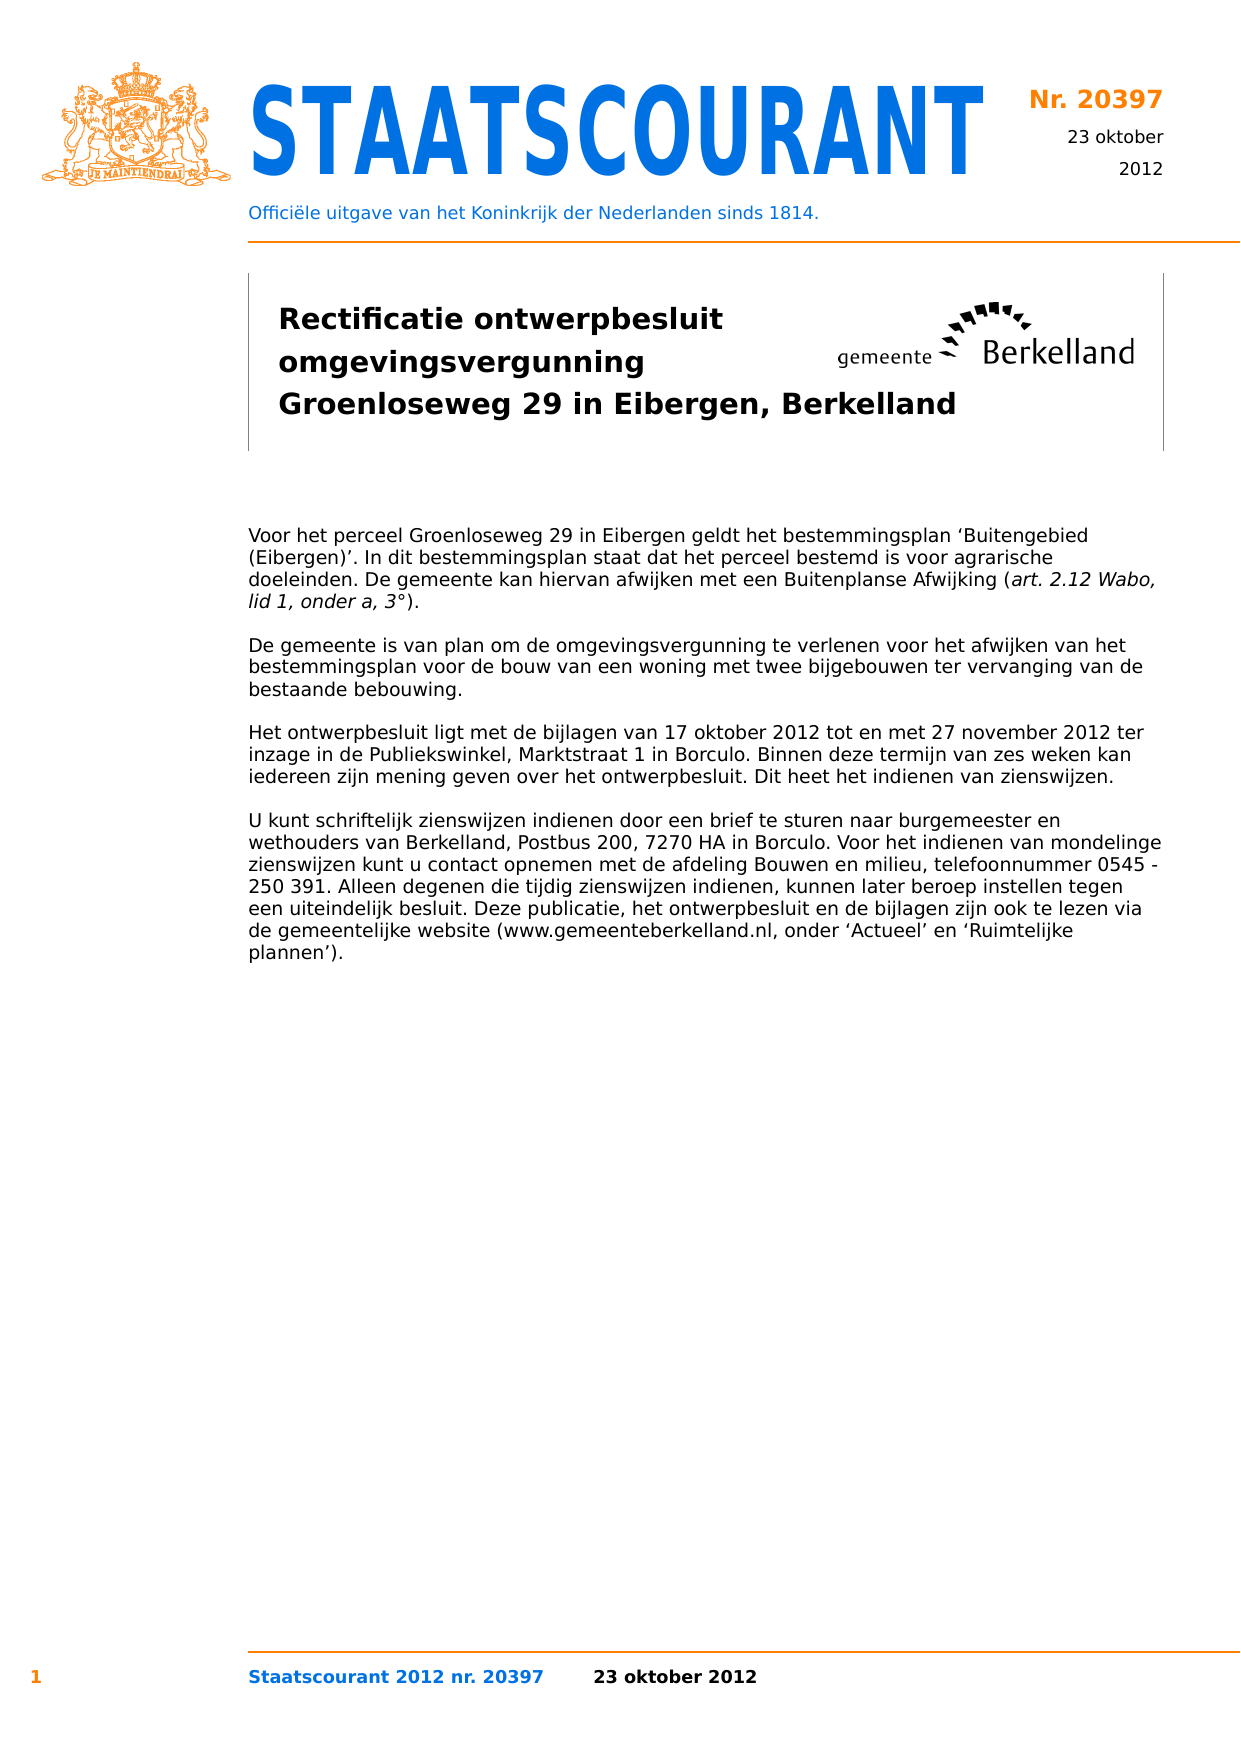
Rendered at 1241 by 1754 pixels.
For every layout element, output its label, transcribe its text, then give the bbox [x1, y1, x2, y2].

table_header STAATSCOURANT [248, 62, 998, 203]
text Voor het perceel Groenloseweg 29 in Eibergen geldt het bestemmingsplan ‘Buitengebied (Eibergen)’. In dit bestemmingsplan staat dat het perceel bestemd is voor agrarische doeleinden. De gemeente kan hiervan afwijken met een Buitenplanse Afwijking (art. 2.12 Wabo, lid 1, onder a, 3°). [248, 525, 1163, 613]
picture [41, 62, 231, 186]
subtitle Rectificatie ontwerpbesluit omgevingsvergunning Groenloseweg 29 in Eibergen, Berkelland [249, 273, 1163, 451]
table_header Nr. 20397 [998, 62, 1240, 121]
picture [838, 302, 1134, 368]
text De gemeente is van plan om de omgevingsvergunning te verlenen voor het afwijken van het bestemmingsplan voor de bouw van een woning met twee bijgebouwen ter vervanging van de bestaande bebouwing. [248, 634, 1163, 700]
text Het ontwerpbesluit ligt met de bijlagen van 17 oktober 2012 tot en met 27 november 2012 ter inzage in de Publiekswinkel, Marktstraat 1 in Borculo. Binnen deze termijn van zes weken kan iedereen zijn mening geven over het ontwerpbesluit. Dit heet het indienen van zienswijzen. [248, 722, 1163, 788]
table_header [25, 62, 248, 241]
table_cell 2012 [998, 153, 1240, 203]
table_cell Officiële uitgave van het Koninkrijk der Nederlanden sinds 1814. [248, 203, 1240, 241]
table_cell 23 oktober [998, 121, 1240, 153]
text U kunt schriftelijk zienswijzen indienen door een brief te sturen naar burgemeester en wethouders van Berkelland, Postbus 200, 7270 HA in Borculo. Voor het indienen van mondelinge zienswijzen kunt u contact opnemen met de afdeling Bouwen en milieu, telefoonnummer 0545 - 250 391. Alleen degenen die tijdig zienswijzen indienen, kunnen later beroep instellen tegen een uiteindelijk besluit. Deze publicatie, het ontwerpbesluit en de bijlagen zijn ook te lezen via de gemeentelijke website (www.gemeenteberkelland.nl, onder ‘Actueel’ en ‘Ruimtelijke plannen’). [248, 810, 1163, 964]
